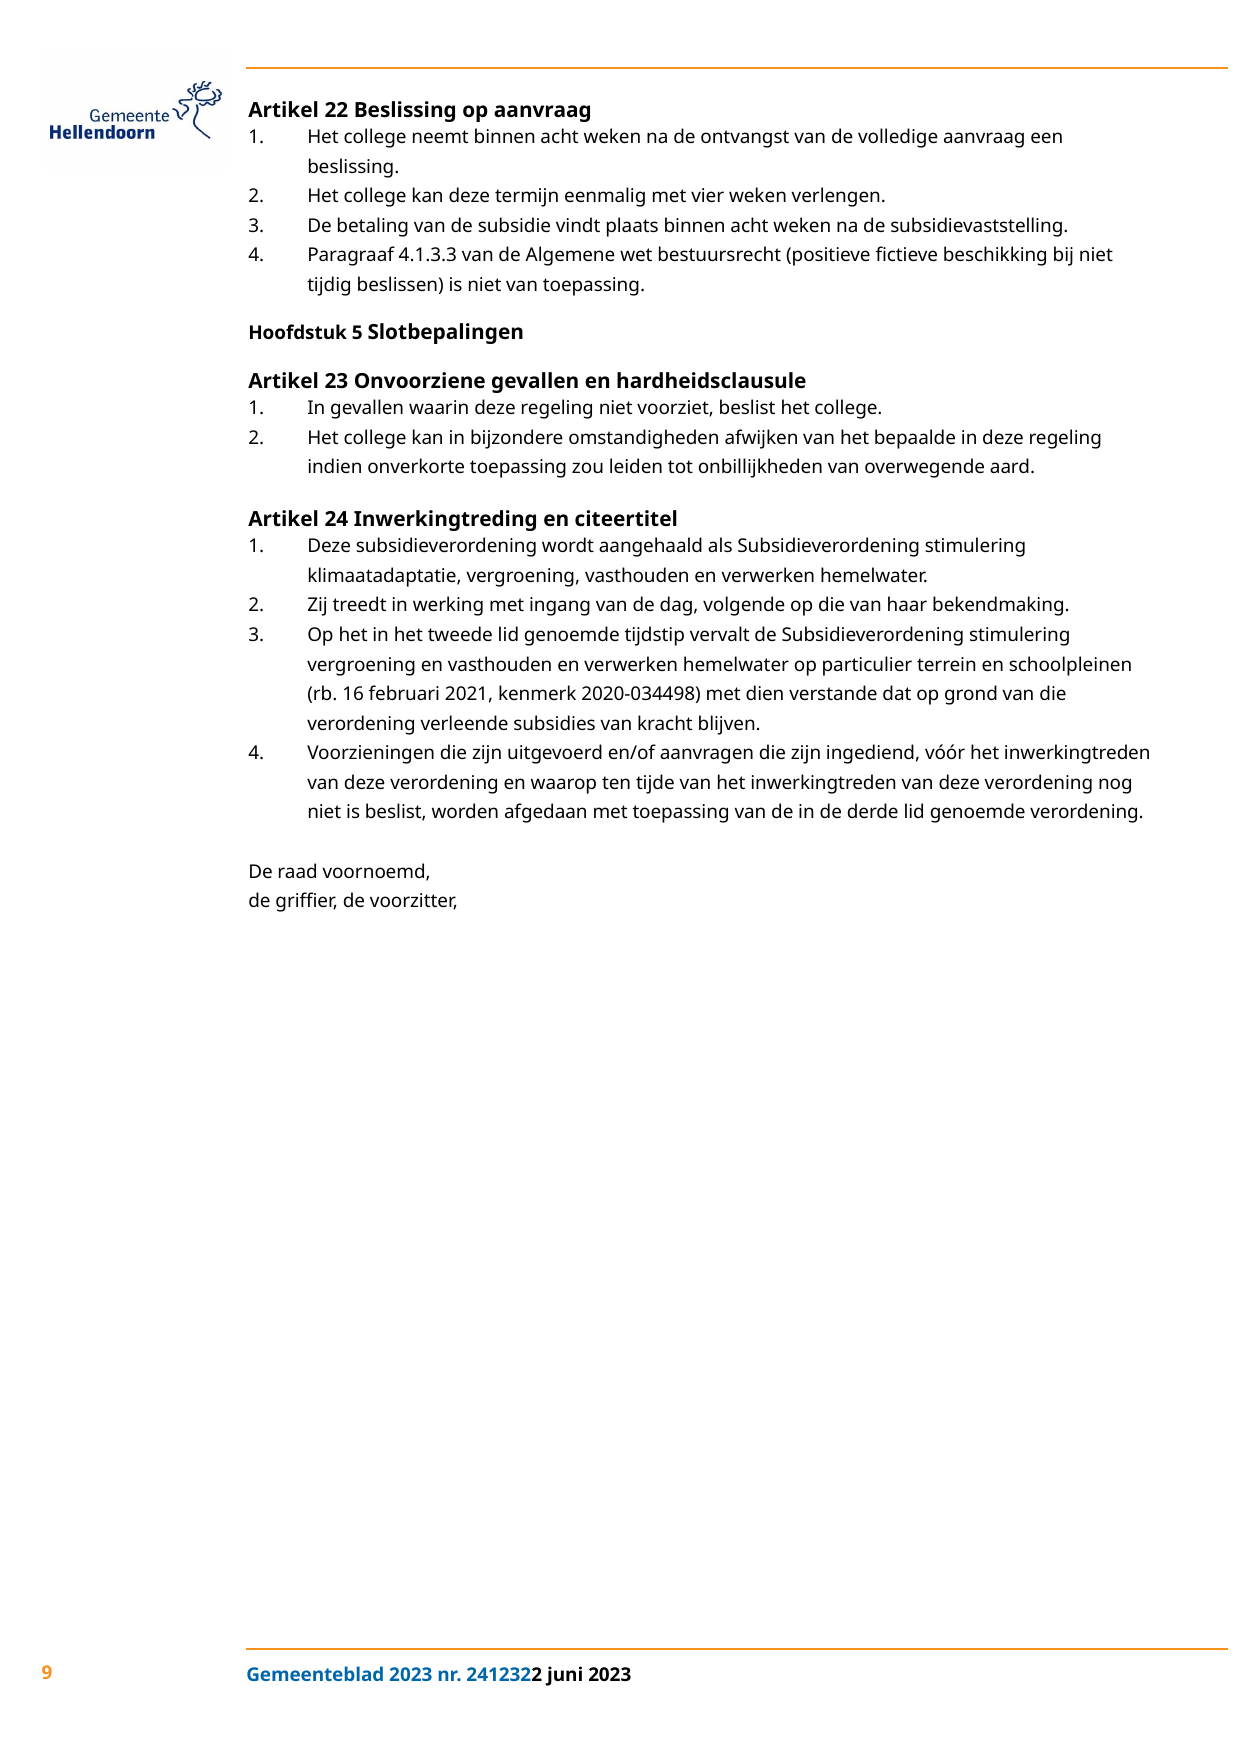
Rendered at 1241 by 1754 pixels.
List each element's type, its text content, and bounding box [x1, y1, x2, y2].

list Voorzieningen die zijn uitgevoerd en/of aanvragen die zijn ingediend, vóór het inwerkingtreden van deze verordening en waarop ten tijde van het inwerkingtreden van deze verordening nog niet is beslist, worden afgedaan met toepassing van de in de derde lid genoemde verordening. [248, 739, 1152, 824]
list Het college kan in bijzondere omstandigheden afwijken van het bepaalde in deze regeling indien onverkorte toepassing zou leiden tot onbillijkheden van overwegende aard. [248, 424, 1152, 479]
text Artikel 23 Onvoorziene gevallen en hardheidsclausule [248, 366, 1152, 394]
list Deze subsidieverordening wordt aangehaald als Subsidieverordening stimulering klimaatadaptatie, vergroening, vasthouden en verwerken hemelwater. [248, 532, 1152, 588]
text de griffier, de voorzitter, [248, 887, 1152, 913]
text Hoofdstuk 5 Slotbepalingen [248, 317, 1152, 345]
list De betaling van de subsidie vindt plaats binnen acht weken na de subsidievaststelling. [248, 212, 1152, 238]
list Op het in het tweede lid genoemde tijdstip vervalt de Subsidieverordening stimulering vergroening en vasthouden en verwerken hemelwater op particulier terrein en schoolpleinen (rb. 16 februari 2021, kenmerk 2020-034498) met dien verstande dat op grond van die verordening verleende subsidies van kracht blijven. [248, 621, 1152, 736]
list Paragraaf 4.1.3.3 van de Algemene wet bestuursrecht (positieve fictieve beschikking bij niet tijdig beslissen) is niet van toepassing. [248, 242, 1152, 297]
list Zij treedt in werking met ingang van de dag, volgende op die van haar bekendmaking. [248, 592, 1152, 617]
list Het college kan deze termijn eenmalig met vier weken verlengen. [248, 182, 1152, 208]
list Het college neemt binnen acht weken na de ontvangst van de volledige aanvraag een beslissing. [248, 123, 1152, 178]
text De raad voornoemd, [248, 858, 1152, 884]
list In gevallen waarin deze regeling niet voorziet, beslist het college. [248, 394, 1152, 420]
text Artikel 22 Beslissing op aanvraag [248, 95, 1152, 123]
text Artikel 24 Inwerkingtreding en citeertitel [248, 504, 1152, 532]
picture [41, 47, 231, 172]
